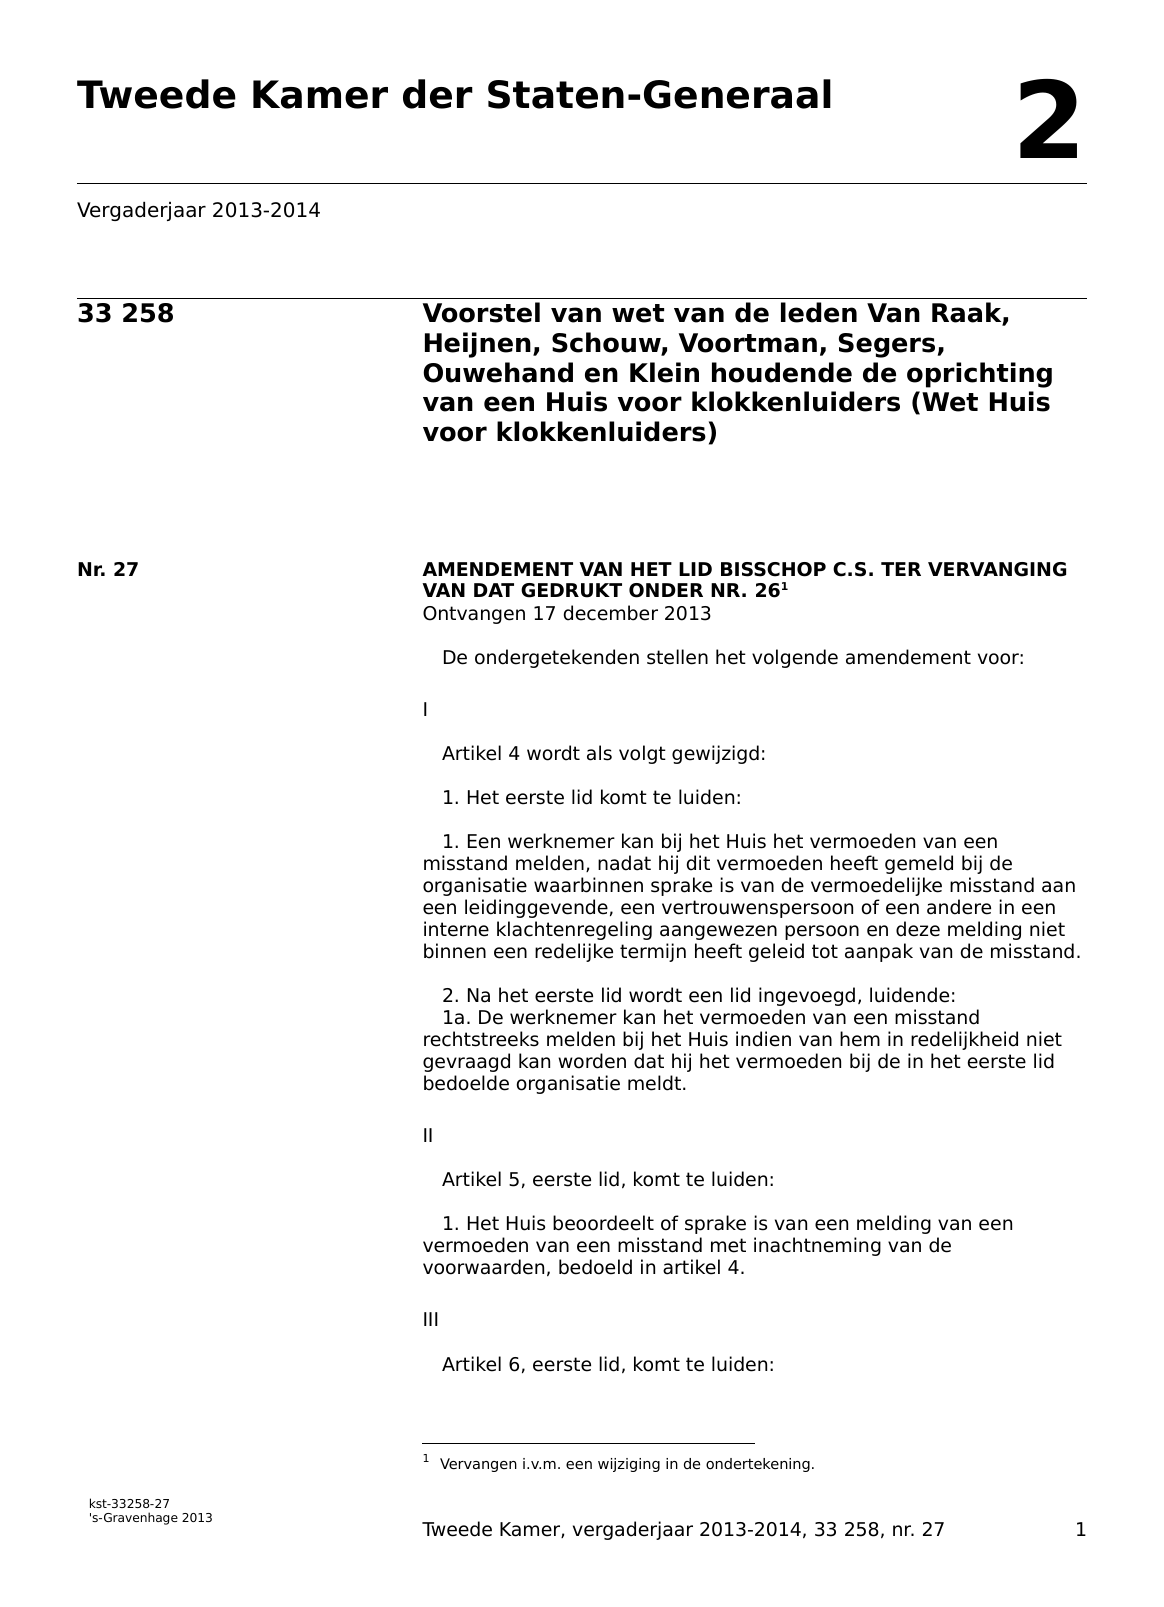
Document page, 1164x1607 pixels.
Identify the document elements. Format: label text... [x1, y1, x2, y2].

subtitle III [422, 1309, 1087, 1331]
subtitle I [422, 698, 1087, 721]
text kst-33258-27 [88, 1497, 323, 1511]
text 1. Het eerste lid komt te luiden: [422, 787, 1087, 809]
subtitle Nr. 27 AMENDEMENT VAN HET LID BISSCHOP C.S. TER VERVANGING VAN DAT GEDRUKT ONDER NR. 26 [77, 558, 1087, 602]
text 1. Het Huis beoordeelt of sprake is van een melding van een vermoeden van een misstand met inachtneming van de voorwaarden, bedoeld in artikel 4. [422, 1213, 1087, 1279]
text 1. Een werknemer kan bij het Huis het vermoeden van een misstand melden, nadat hij dit vermoeden heeft gemeld bij de organisatie waarbinnen sprake is van de vermoedelijke misstand aan een leidinggevende, een vertrouwenspersoon of een andere in een interne klachtenregeling aangewezen persoon en deze melding niet binnen een redelijke termijn heeft geleid tot aanpak van de misstand. [422, 831, 1087, 963]
text Artikel 4 wordt als volgt gewijzigd: [422, 743, 1087, 765]
text 1a. De werknemer kan het vermoeden van een misstand rechtstreeks melden bij het Huis indien van hem in redelijkheid niet gevraagd kan worden dat hij het vermoeden bij de in het eerste lid bedoelde organisatie meldt. [422, 1007, 1087, 1095]
text 's-Gravenhage 2013 [88, 1511, 323, 1525]
text Artikel 6, eerste lid, komt te luiden: [422, 1353, 1087, 1375]
subtitle 33 258 Voorstel van wet van de leden Van Raak, Heijnen, Schouw, Voortman, Segers, Ouwehand en Klein houdende de oprichting van een Huis voor klokkenluiders (Wet Huis voor klokkenluiders) [77, 299, 1087, 447]
text Vervangen i.v.m. een wijziging in de ondertekening. [422, 1452, 1087, 1474]
subtitle II [422, 1125, 1087, 1147]
text De ondergetekenden stellen het volgende amendement voor: [422, 647, 1087, 668]
text Ontvangen 17 december 2013 [422, 602, 1087, 624]
text 2. Na het eerste lid wordt een lid ingevoegd, luidende: [422, 985, 1087, 1007]
table_header 2 [886, 59, 1087, 183]
table_header Tweede Kamer der Staten-Generaal [77, 59, 886, 183]
table_cell Vergaderjaar 2013-2014 [77, 184, 1087, 298]
text Artikel 5, eerste lid, komt te luiden: [422, 1169, 1087, 1191]
